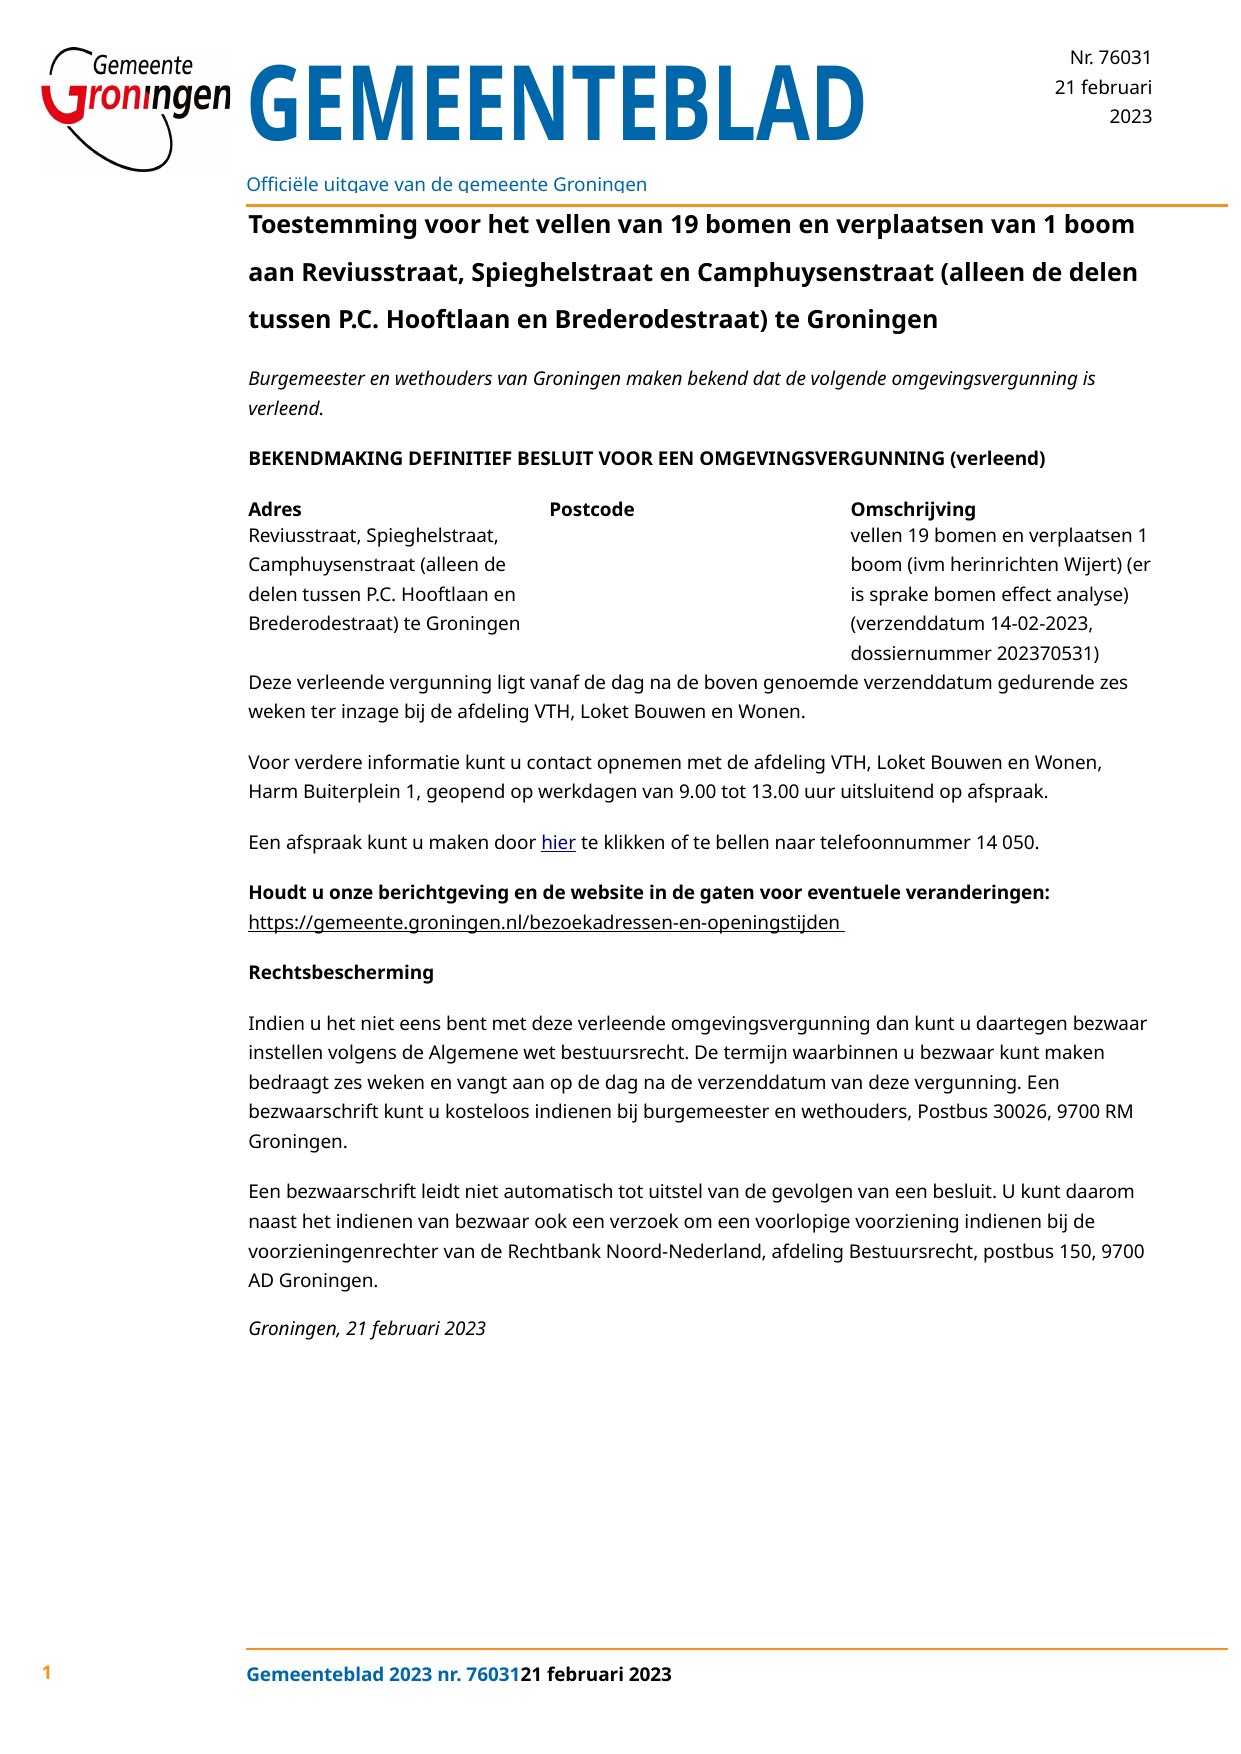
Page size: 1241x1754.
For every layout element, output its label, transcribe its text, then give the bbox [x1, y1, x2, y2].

text Rechtsbescherming [248, 959, 1152, 985]
table_header Adres [248, 496, 549, 522]
text Houdt u onze berichtgeving en de website in de gaten voor eventuele veranderingen: https://gemeente.groningen.nl/bezoekadressen-en-openingstijden [248, 879, 1152, 935]
table_cell [549, 522, 850, 666]
text Voor verdere informatie kunt u contact opnemen met de afdeling VTH, Loket Bouwen en Wonen, Harm Buiterplein 1, geopend op werkdagen van 9.00 tot 13.00 uur uitsluitend op afspraak. [248, 749, 1152, 804]
text Toestemming voor het vellen van 19 bomen en verplaatsen van 1 boom aan Reviusstraat, Spieghelstraat en Camphuysenstraat (alleen de delen tussen P.C. Hooftlaan en Brederodestraat) te Groningen [248, 207, 1152, 336]
text Burgemeester en wethouders van Groningen maken bekend dat de volgende omgevingsvergunning is verleend. [248, 366, 1152, 421]
picture [41, 47, 231, 172]
text Indien u het niet eens bent met deze verleende omgevingsvergunning dan kunt u daartegen bezwaar instellen volgens de Algemene wet bestuursrecht. De termijn waarbinnen u bezwaar kunt maken bedraagt zes weken en vangt aan op de dag na de verzenddatum van deze vergunning. Een bezwaarschrift kunt u kosteloos indienen bij burgemeester en wethouders, Postbus 30026, 9700 RM Groningen. [248, 1010, 1152, 1154]
text Deze verleende vergunning ligt vanaf de dag na de boven genoemde verzenddatum gedurende zes weken ter inzage bij de afdeling VTH, Loket Bouwen en Wonen. [248, 669, 1152, 724]
table_header Postcode [549, 496, 850, 522]
text BEKENDMAKING DEFINITIEF BESLUIT VOOR EEN OMGEVINGSVERGUNNING (verleend) [248, 446, 1152, 471]
text Een afspraak kunt u maken door hier te klikken of te bellen naar telefoonnummer 14 050. [248, 829, 1152, 855]
table_header Omschrijving [850, 496, 1152, 522]
table_cell Reviusstraat, Spieghelstraat, Camphuysenstraat (alleen de delen tussen P.C. Hooftlaan en Brederodestraat) te Groningen [248, 522, 549, 666]
text Groningen, 21 februari 2023 [248, 1315, 1152, 1341]
table_cell vellen 19 bomen en verplaatsen 1 boom (ivm herinrichten Wijert) (er is sprake bomen effect analyse) (verzenddatum 14-02-2023, dossiernummer 202370531) [850, 522, 1152, 666]
text Een bezwaarschrift leidt niet automatisch tot uitstel van de gevolgen van een besluit. U kunt daarom naast het indienen van bezwaar ook een verzoek om een voorlopige voorziening indienen bij de voorzieningenrechter van de Rechtbank Noord-Nederland, afdeling Bestuursrecht, postbus 150, 9700 AD Groningen. [248, 1179, 1152, 1293]
